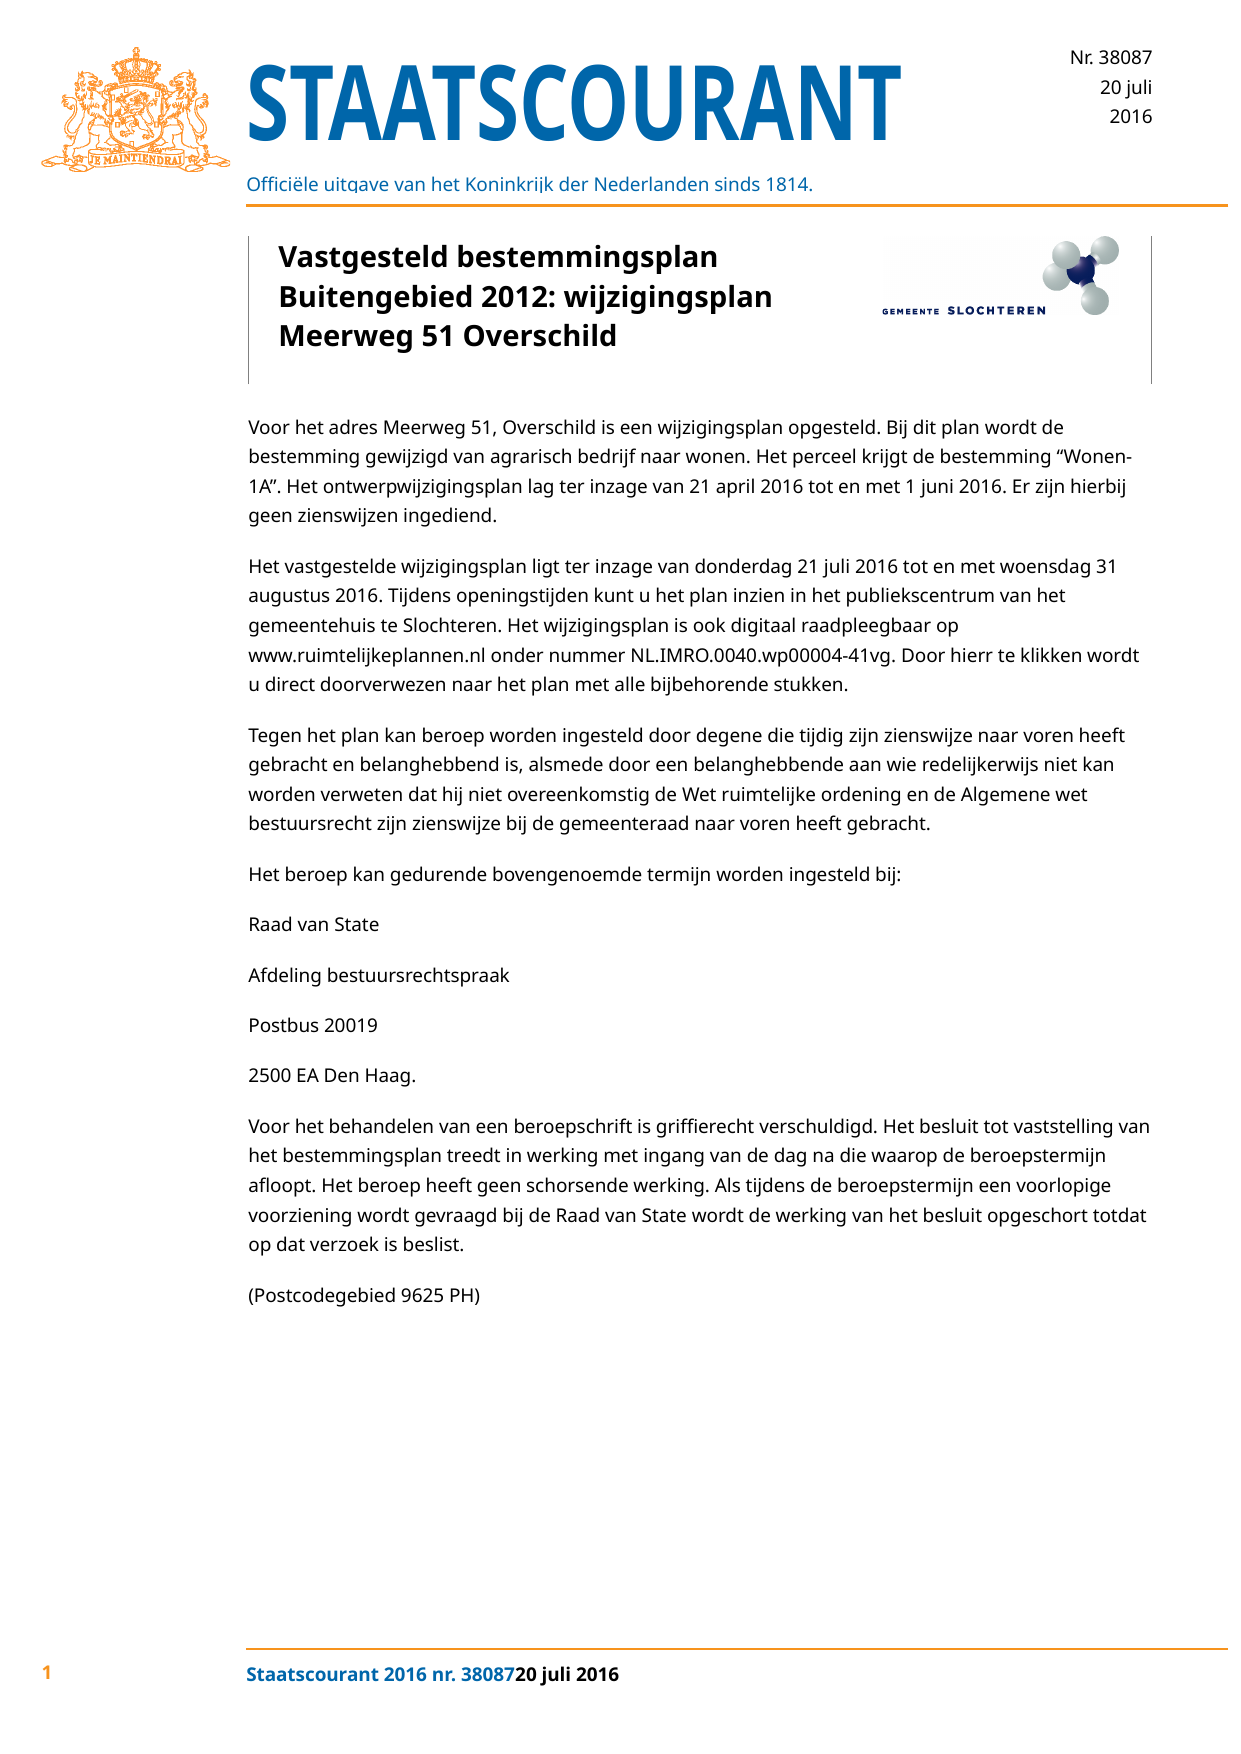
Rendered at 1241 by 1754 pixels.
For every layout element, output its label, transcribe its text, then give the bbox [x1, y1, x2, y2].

picture [882, 236, 1119, 315]
text Voor het adres Meerweg 51, Overschild is een wijzigingsplan opgesteld. Bij dit plan wordt de bestemming gewijzigd van agrarisch bedrijf naar wonen. Het perceel krijgt de bestemming “Wonen-1A”. Het ontwerpwijzigingsplan lag ter inzage van 21 april 2016 tot en met 1 juni 2016. Er zijn hierbij geen zienswijzen ingediend. [248, 414, 1152, 528]
text (Postcodegebied 9625 PH) [248, 1282, 1152, 1308]
text Het beroep kan gedurende bovengenoemde termijn worden ingesteld bij: [248, 861, 1152, 887]
text Afdeling bestuursrechtspraak [248, 962, 1152, 988]
table_header [850, 236, 1151, 384]
text 2500 EA Den Haag. [248, 1063, 1152, 1088]
text Raad van State [248, 911, 1152, 937]
text Postbus 20019 [248, 1012, 1152, 1038]
text Voor het behandelen van een beroepschrift is griffierecht verschuldigd. Het besluit tot vaststelling van het bestemmingsplan treedt in werking met ingang van de dag na die waarop de beroepstermijn afloopt. Het beroep heeft geen schorsende werking. Als tijdens de beroepstermijn een voorlopige voorziening wordt gevraagd bij de Raad van State wordt de werking van het besluit opgeschort totdat op dat verzoek is beslist. [248, 1113, 1152, 1257]
text Het vastgestelde wijzigingsplan ligt ter inzage van donderdag 21 juli 2016 tot en met woensdag 31 augustus 2016. Tijdens openingstijden kunt u het plan inzien in het publiekscentrum van het gemeentehuis te Slochteren. Het wijzigingsplan is ook digitaal raadpleegbaar op www.ruimtelijkeplannen.nl onder nummer NL.IMRO.0040.wp00004-41vg. Door hierr te klikken wordt u direct doorverwezen naar het plan met alle bijbehorende stukken. [248, 553, 1152, 697]
table_header Vastgesteld bestemmingsplan Buitengebied 2012: wijzigingsplan Meerweg 51 Overschild [249, 236, 850, 384]
picture [41, 47, 231, 172]
text Tegen het plan kan beroep worden ingesteld door degene die tijdig zijn zienswijze naar voren heeft gebracht en belanghebbend is, alsmede door een belanghebbende aan wie redelijkerwijs niet kan worden verweten dat hij niet overeenkomstig de Wet ruimtelijke ordening en de Algemene wet bestuursrecht zijn zienswijze bij de gemeenteraad naar voren heeft gebracht. [248, 722, 1152, 836]
